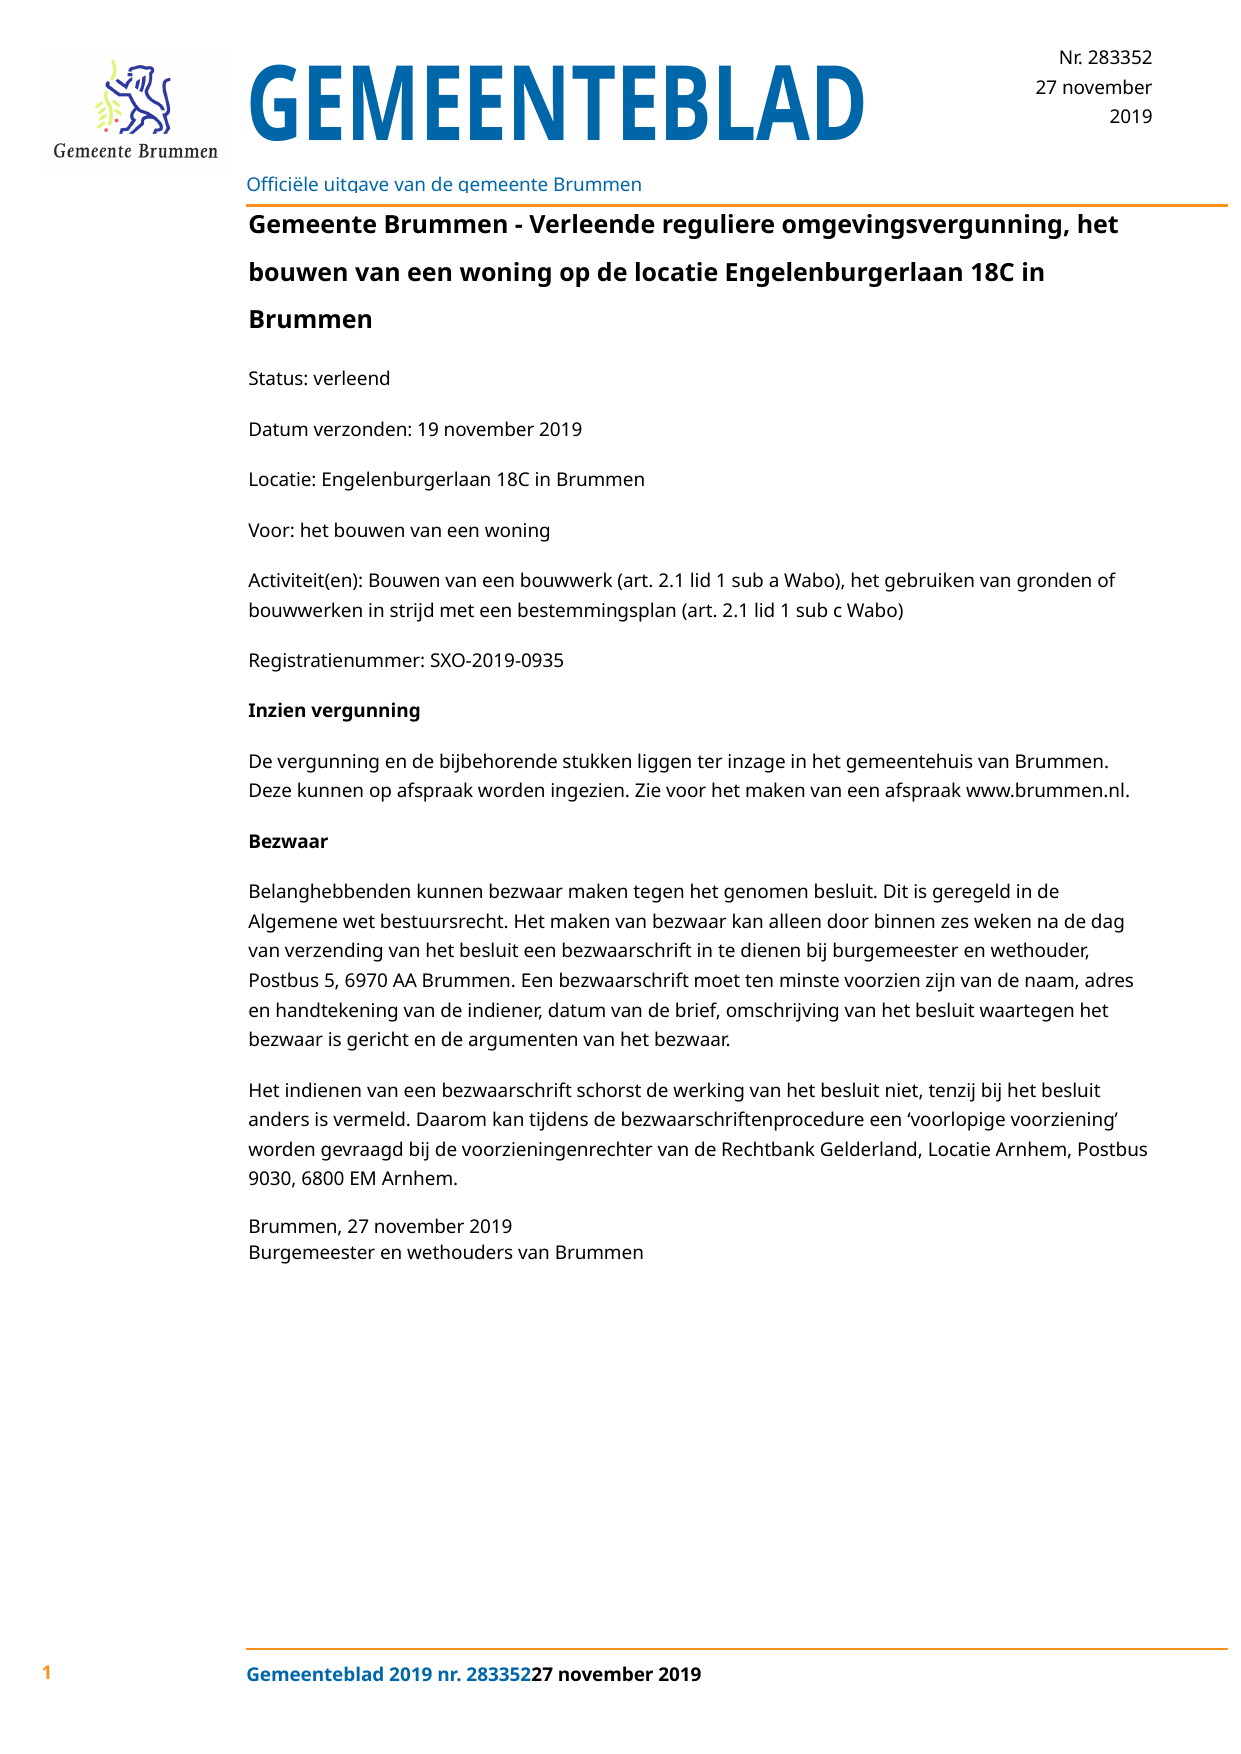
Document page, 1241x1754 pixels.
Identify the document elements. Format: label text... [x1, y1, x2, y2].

text De vergunning en de bijbehorende stukken liggen ter inzage in het gemeentehuis van Brummen. Deze kunnen op afspraak worden ingezien. Zie voor het maken van een afspraak www.brummen.nl. [248, 748, 1152, 803]
text Burgemeester en wethouders van Brummen [248, 1239, 1152, 1265]
text Inzien vergunning [248, 698, 1152, 723]
text Datum verzonden: 19 november 2019 [248, 416, 1152, 442]
text Registratienummer: SXO-2019-0935 [248, 647, 1152, 673]
text Gemeente Brummen - Verleende reguliere omgevingsvergunning, het bouwen van een woning op de locatie Engelenburgerlaan 18C in Brummen [248, 207, 1152, 336]
text Brummen, 27 november 2019 [248, 1213, 1152, 1239]
text Bezwaar [248, 828, 1152, 854]
text Status: verleend [248, 366, 1152, 391]
picture [41, 47, 231, 172]
text Voor: het bouwen van een woning [248, 517, 1152, 542]
text Locatie: Engelenburgerlaan 18C in Brummen [248, 466, 1152, 492]
text Belanghebbenden kunnen bezwaar maken tegen het genomen besluit. Dit is geregeld in de Algemene wet bestuursrecht. Het maken van bezwaar kan alleen door binnen zes weken na de dag van verzending van het besluit een bezwaarschrift in te dienen bij burgemeester en wethouder, Postbus 5, 6970 AA Brummen. Een bezwaarschrift moet ten minste voorzien zijn van de naam, adres en handtekening van de indiener, datum van de brief, omschrijving van het besluit waartegen het bezwaar is gericht en de argumenten van het bezwaar. [248, 878, 1152, 1052]
text Het indienen van een bezwaarschrift schorst de werking van het besluit niet, tenzij bij het besluit anders is vermeld. Daarom kan tijdens de bezwaarschriftenprocedure een ‘voorlopige voorziening’ worden gevraagd bij de voorzieningenrechter van de Rechtbank Gelderland, Locatie Arnhem, Postbus 9030, 6800 EM Arnhem. [248, 1077, 1152, 1191]
text Activiteit(en): Bouwen van een bouwwerk (art. 2.1 lid 1 sub a Wabo), het gebruiken van gronden of bouwwerken in strijd met een bestemmingsplan (art. 2.1 lid 1 sub c Wabo) [248, 567, 1152, 622]
